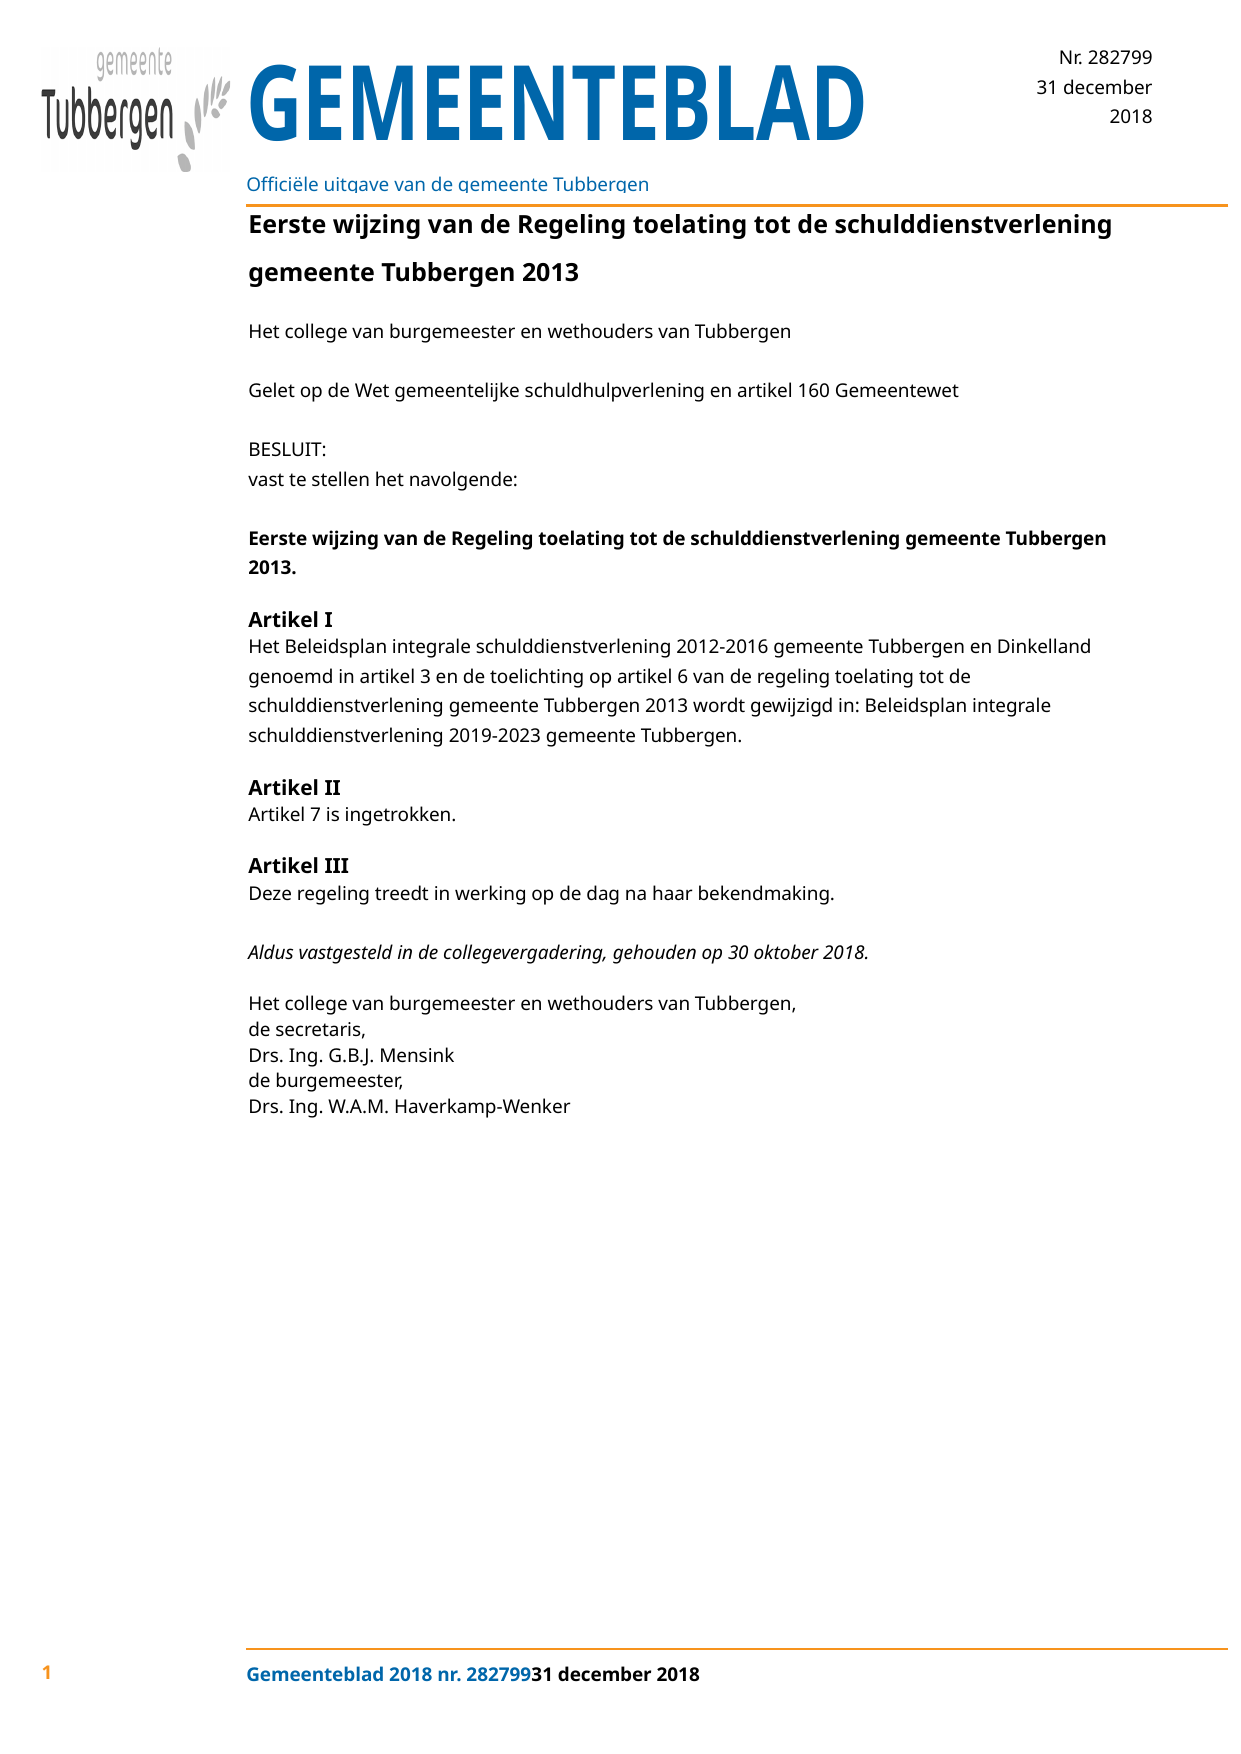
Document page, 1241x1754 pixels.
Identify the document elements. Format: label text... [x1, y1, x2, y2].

text Het Beleidsplan integrale schulddienstverlening 2012-2016 gemeente Tubbergen en Dinkelland genoemd in artikel 3 en de toelichting op artikel 6 van de regeling toelating tot de schulddienstverlening gemeente Tubbergen 2013 wordt gewijzigd in: Beleidsplan integrale schulddienstverlening 2019-2023 gemeente Tubbergen. [248, 633, 1152, 748]
text Eerste wijzing van de Regeling toelating tot de schulddienstverlening gemeente Tubbergen 2013 [248, 207, 1152, 288]
text Deze regeling treedt in werking op de dag na haar bekendmaking. [248, 880, 1152, 906]
text Het college van burgemeester en wethouders van Tubbergen [248, 318, 1152, 344]
picture [41, 47, 231, 172]
text Artikel 7 is ingetrokken. [248, 801, 1152, 827]
text Eerste wijzing van de Regeling toelating tot de schulddienstverlening gemeente Tubbergen 2013. [248, 525, 1152, 580]
text BESLUIT: [248, 436, 1152, 462]
text Drs. Ing. G.B.J. Mensink [248, 1042, 1152, 1068]
text Artikel II [248, 773, 1152, 801]
text Gelet op de Wet gemeentelijke schuldhulpverlening en artikel 160 Gemeentewet [248, 377, 1152, 403]
text Drs. Ing. W.A.M. Haverkamp-Wenker [248, 1093, 1152, 1119]
text Artikel III [248, 851, 1152, 880]
text de burgemeester, [248, 1068, 1152, 1093]
text vast te stellen het navolgende: [248, 466, 1152, 492]
text Het college van burgemeester en wethouders van Tubbergen, [248, 991, 1152, 1016]
text Aldus vastgesteld in de collegevergadering, gehouden op 30 oktober 2018. [248, 939, 1152, 965]
text Artikel I [248, 605, 1152, 633]
text de secretaris, [248, 1016, 1152, 1042]
